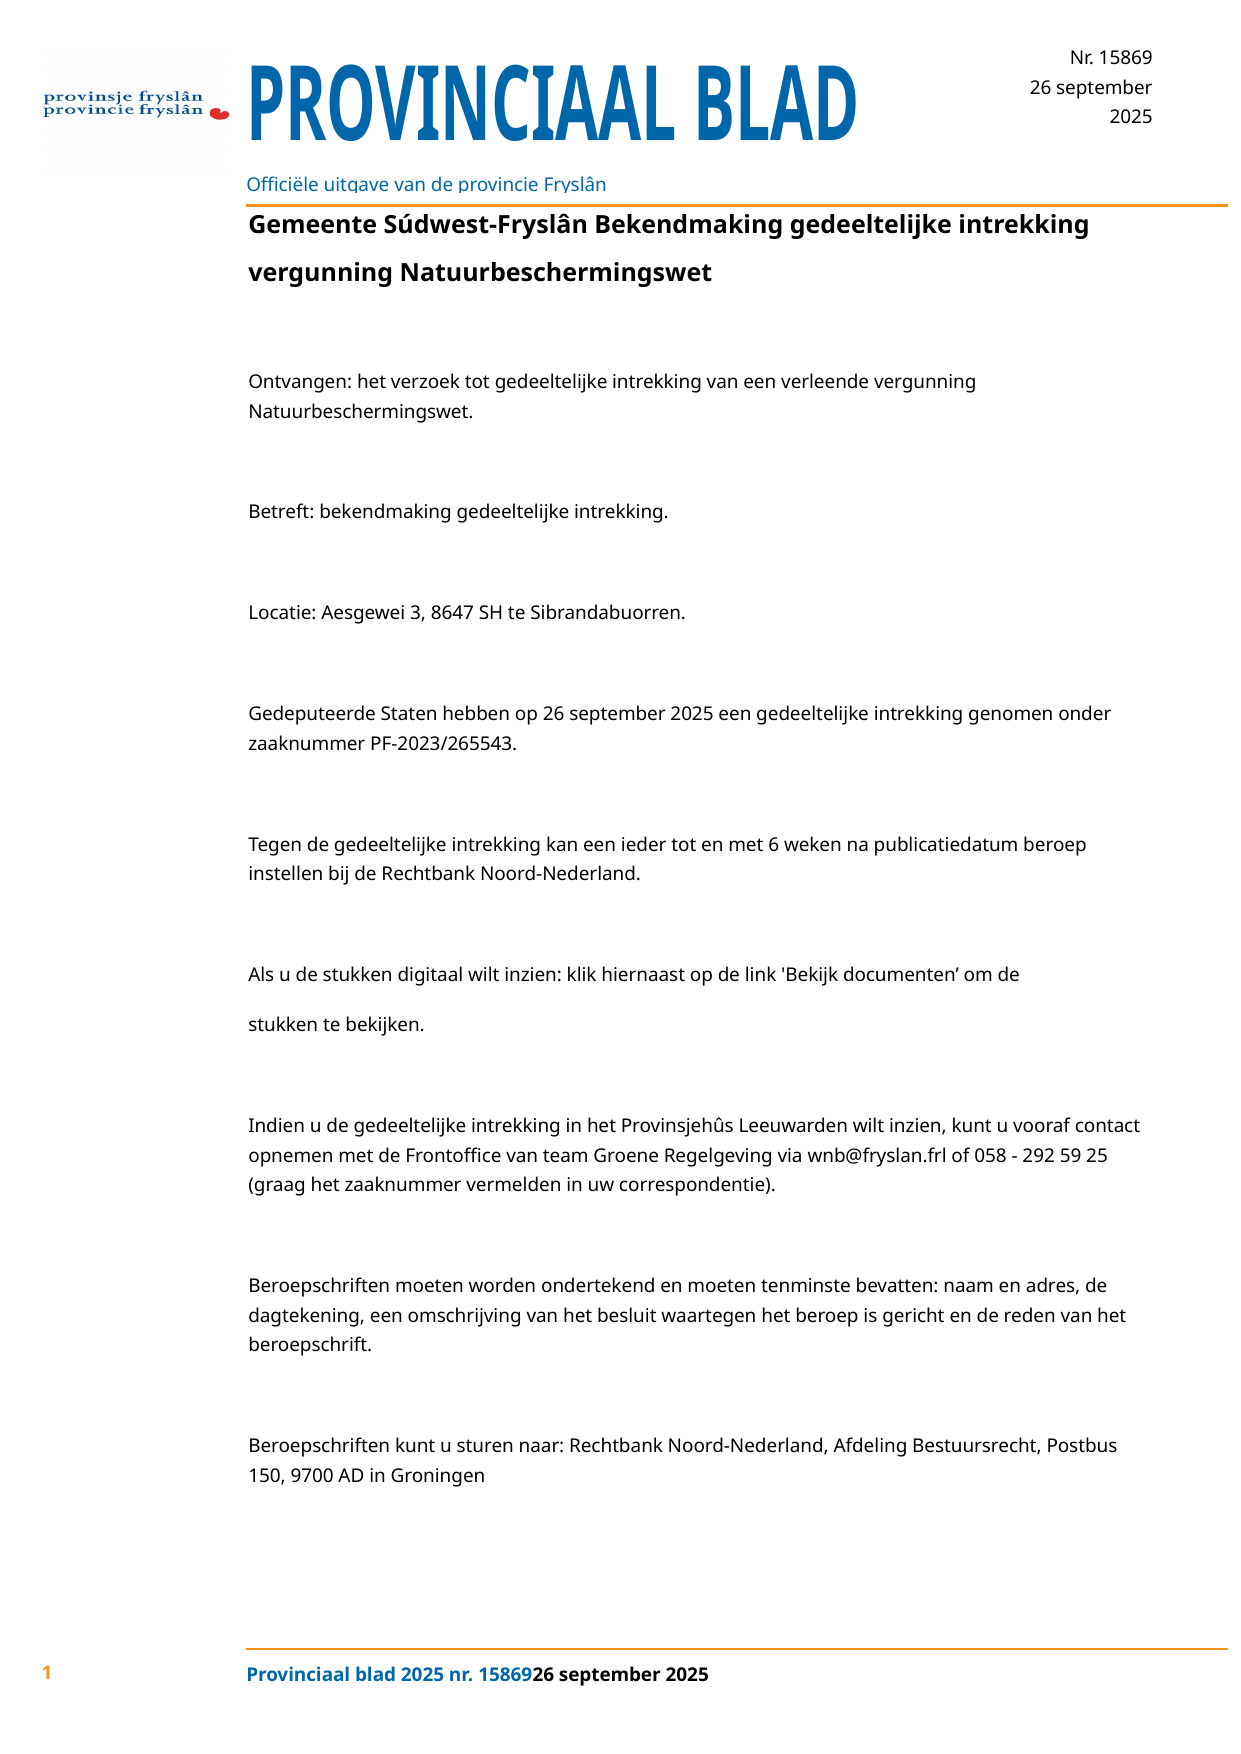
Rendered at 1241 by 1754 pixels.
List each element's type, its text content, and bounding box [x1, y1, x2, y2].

text Betreft: bekendmaking gedeeltelijke intrekking. [248, 499, 1152, 524]
text stukken te bekijken. [248, 1012, 1152, 1037]
picture [41, 47, 231, 172]
text Gedeputeerde Staten hebben op 26 september 2025 een gedeeltelijke intrekking genomen onder zaaknummer PF-2023/265543. [248, 700, 1152, 756]
text Locatie: Aesgewei 3, 8647 SH te Sibrandabuorren. [248, 599, 1152, 625]
text Beroepschriften moeten worden ondertekend en moeten tenminste bevatten: naam en adres, de dagtekening, een omschrijving van het besluit waartegen het beroep is gericht en de reden van het beroepschrift. [248, 1272, 1152, 1357]
text Als u de stukken digitaal wilt inzien: klik hiernaast op de link 'Bekijk documenten’ om de [248, 961, 1152, 987]
text Beroepschriften kunt u sturen naar: Rechtbank Noord-Nederland, Afdeling Bestuursrecht, Postbus 150, 9700 AD in Groningen [248, 1432, 1152, 1488]
text Ontvangen: het verzoek tot gedeeltelijke intrekking van een verleende vergunning Natuurbeschermingswet. [248, 368, 1152, 424]
text Gemeente Súdwest-Fryslân Bekendmaking gedeeltelijke intrekking vergunning Natuurbeschermingswet [248, 207, 1152, 288]
text Tegen de gedeeltelijke intrekking kan een ieder tot en met 6 weken na publicatiedatum beroep instellen bij de Rechtbank Noord-Nederland. [248, 831, 1152, 886]
text Indien u de gedeeltelijke intrekking in het Provinsjehûs Leeuwarden wilt inzien, kunt u vooraf contact opnemen met de Frontoffice van team Groene Regelgeving via wnb@fryslan.frl of 058 - 292 59 25 (graag het zaaknummer vermelden in uw correspondentie). [248, 1112, 1152, 1197]
